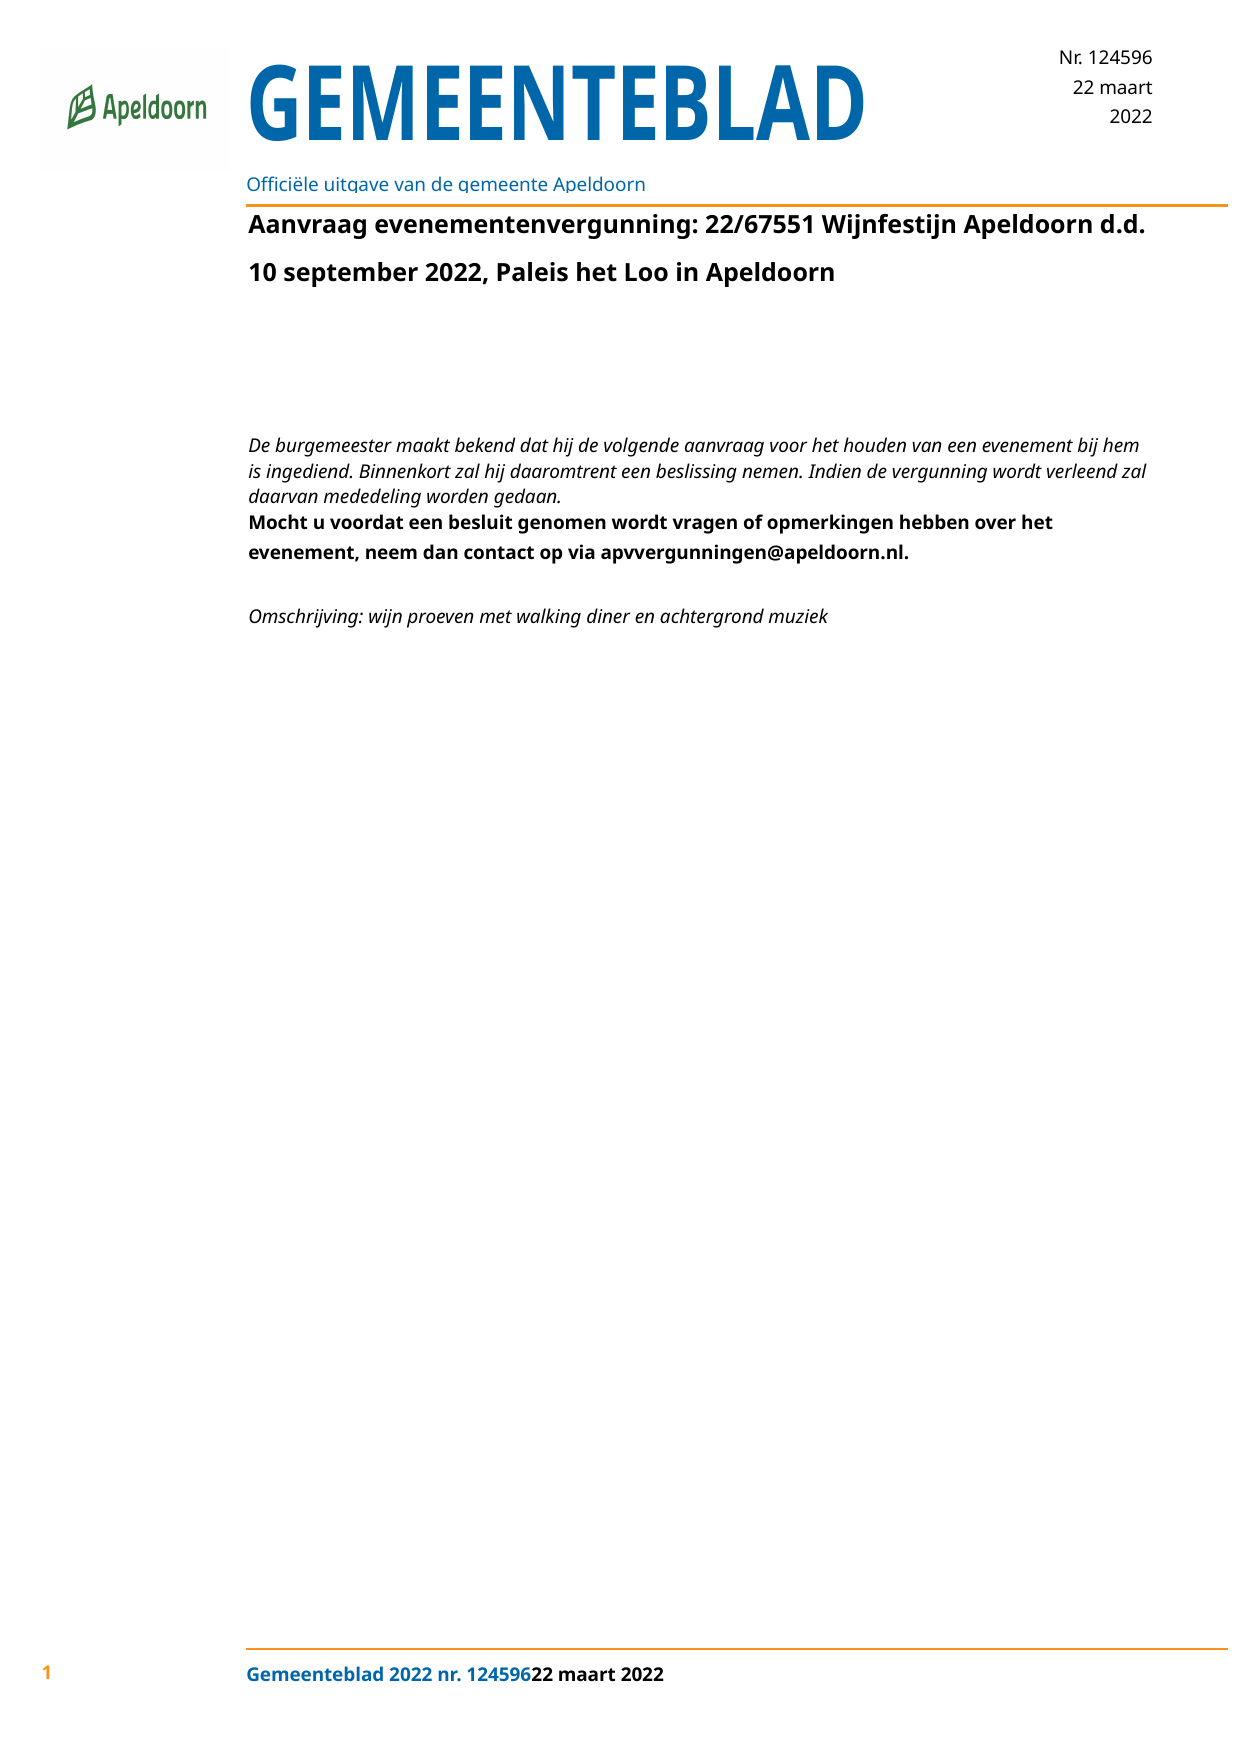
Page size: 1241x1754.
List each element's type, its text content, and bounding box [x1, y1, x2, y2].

text Mocht u voordat een besluit genomen wordt vragen of opmerkingen hebben over het evenement, neem dan contact op via apvvergunningen@apeldoorn.nl. [248, 509, 1152, 565]
picture [41, 47, 231, 172]
text Omschrijving: wijn proeven met walking diner en achtergrond muziek [248, 603, 1152, 629]
text De burgemeester maakt bekend dat hij de volgende aanvraag voor het houden van een evenement bij hem is ingediend. Binnenkort zal hij daaromtrent een beslissing nemen. Indien de vergunning wordt verleend zal daarvan mededeling worden gedaan. [248, 432, 1152, 509]
text Aanvraag evenementenvergunning: 22/67551 Wijnfestijn Apeldoorn d.d. 10 september 2022, Paleis het Loo in Apeldoorn [248, 207, 1152, 288]
